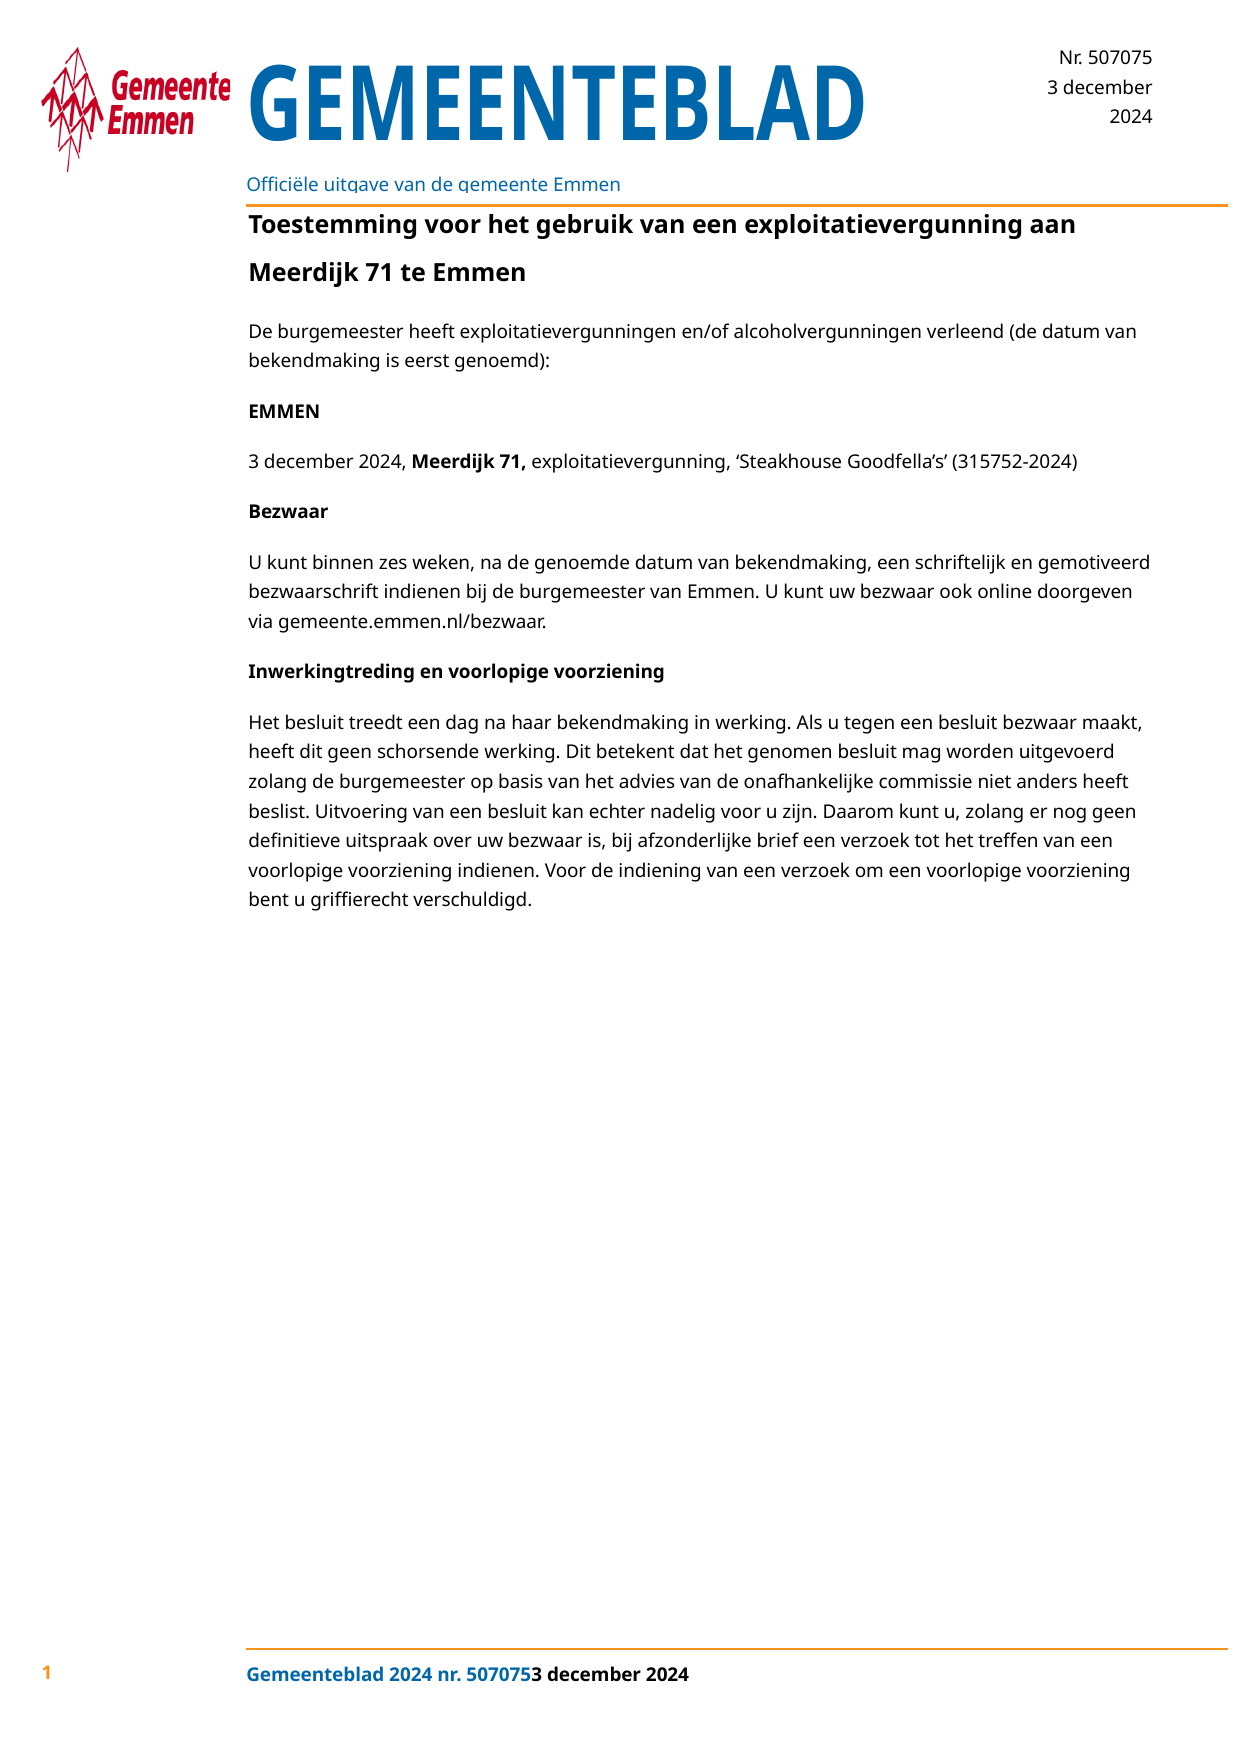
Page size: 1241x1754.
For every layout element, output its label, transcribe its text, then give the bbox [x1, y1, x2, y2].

text Het besluit treedt een dag na haar bekendmaking in werking. Als u tegen een besluit bezwaar maakt, heeft dit geen schorsende werking. Dit betekent dat het genomen besluit mag worden uitgevoerd zolang de burgemeester op basis van het advies van de onafhankelijke commissie niet anders heeft beslist. Uitvoering van een besluit kan echter nadelig voor u zijn. Daarom kunt u, zolang er nog geen definitieve uitspraak over uw bezwaar is, bij afzonderlijke brief een verzoek tot het treffen van een voorlopige voorziening indienen. Voor de indiening van een verzoek om een voorlopige voorziening bent u griffierecht verschuldigd. [248, 709, 1152, 912]
picture [41, 47, 231, 172]
text U kunt binnen zes weken, na de genoemde datum van bekendmaking, een schriftelijk en gemotiveerd bezwaarschrift indienen bij de burgemeester van Emmen. U kunt uw bezwaar ook online doorgeven via gemeente.emmen.nl/bezwaar. [248, 549, 1152, 634]
text 3 december 2024, Meerdijk 71, exploitatievergunning, ‘Steakhouse Goodfella’s’ (315752-2024) [248, 448, 1152, 474]
text Bezwaar [248, 499, 1152, 524]
text De burgemeester heeft exploitatievergunningen en/of alcoholvergunningen verleend (de datum van bekendmaking is eerst genoemd): [248, 318, 1152, 373]
text EMMEN [248, 398, 1152, 424]
text Inwerkingtreding en voorlopige voorziening [248, 659, 1152, 684]
text Toestemming voor het gebruik van een exploitatievergunning aan Meerdijk 71 te Emmen [248, 207, 1152, 288]
